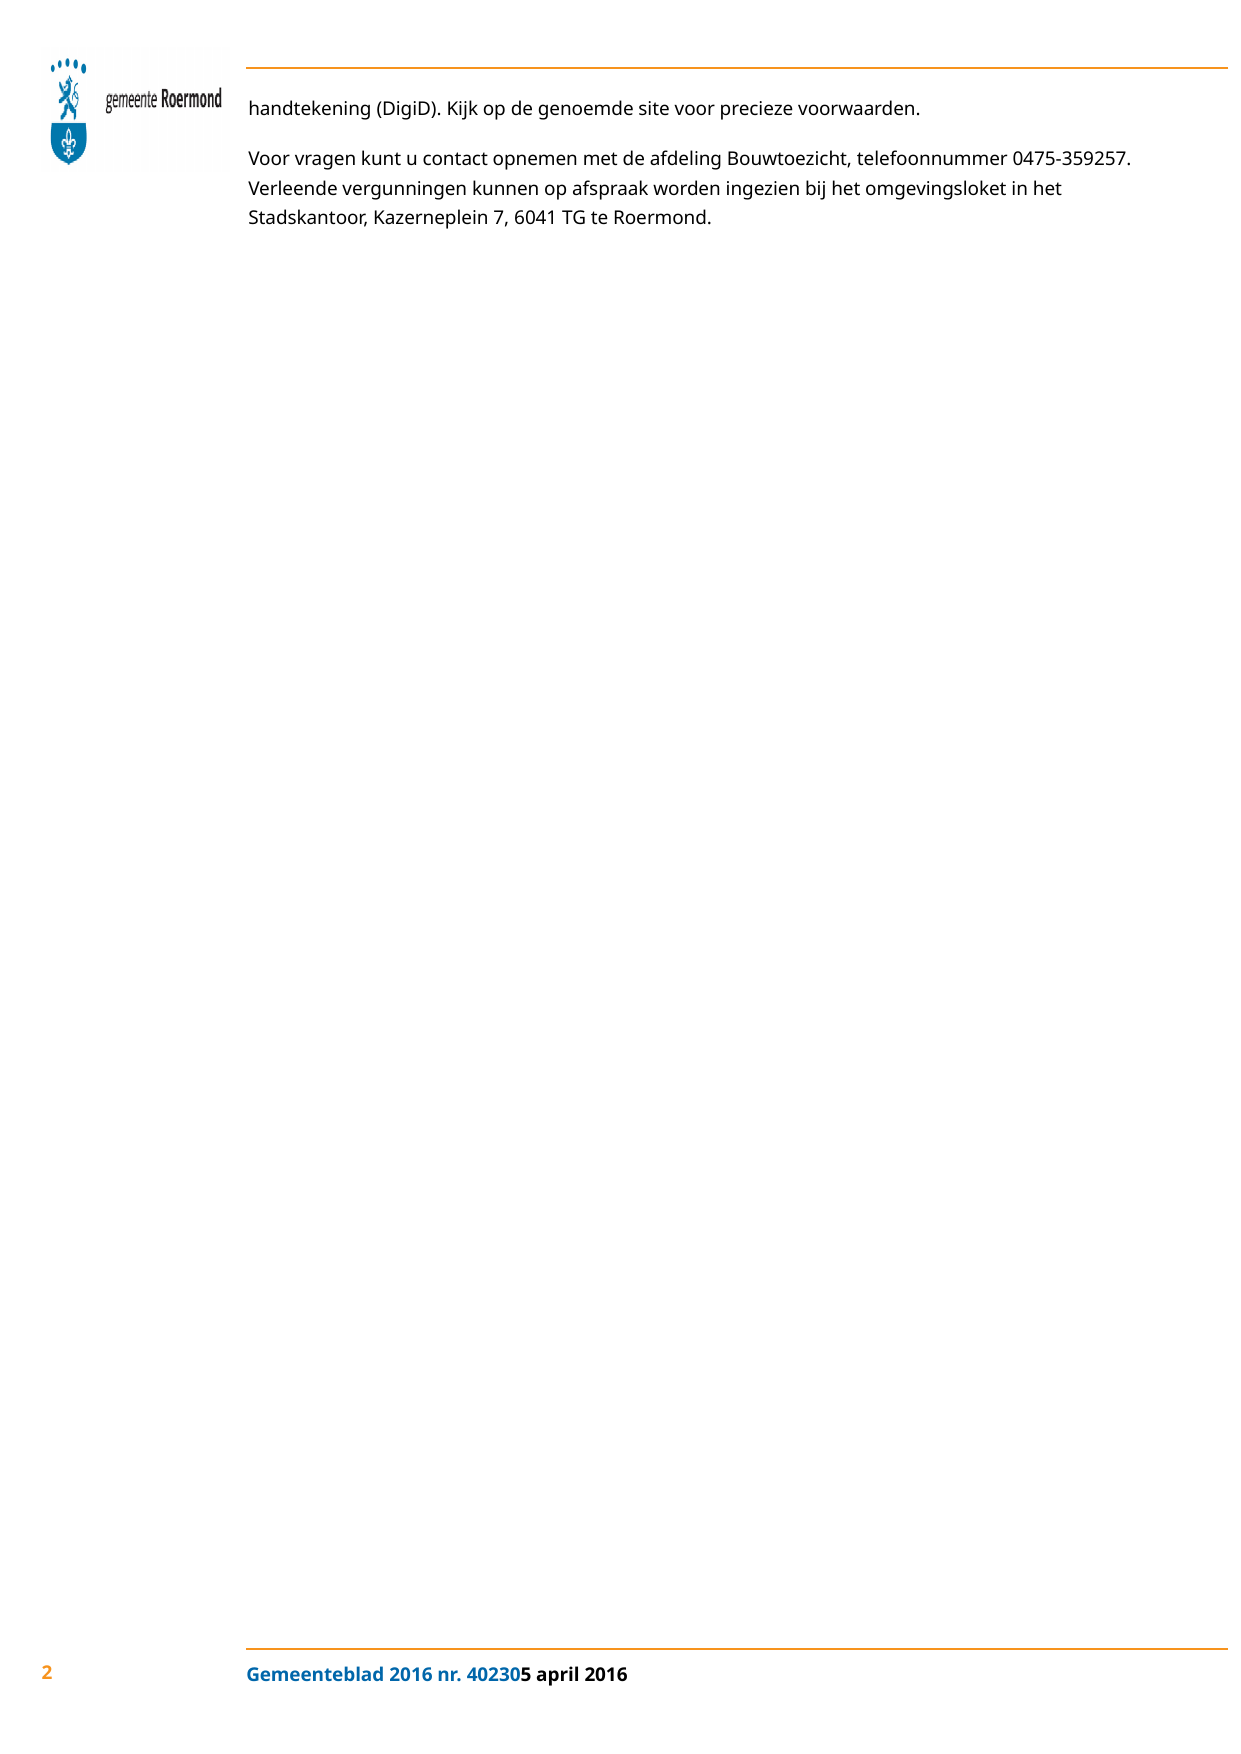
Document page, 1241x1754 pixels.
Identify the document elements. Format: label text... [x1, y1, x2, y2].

picture [41, 47, 231, 172]
text handtekening (DigiD). Kijk op de genoemde site voor precieze voorwaarden. [248, 95, 1152, 121]
text Voor vragen kunt u contact opnemen met de afdeling Bouwtoezicht, telefoonnummer 0475-359257. Verleende vergunningen kunnen op afspraak worden ingezien bij het omgevingsloket in het Stadskantoor, Kazerneplein 7, 6041 TG te Roermond. [248, 145, 1152, 230]
